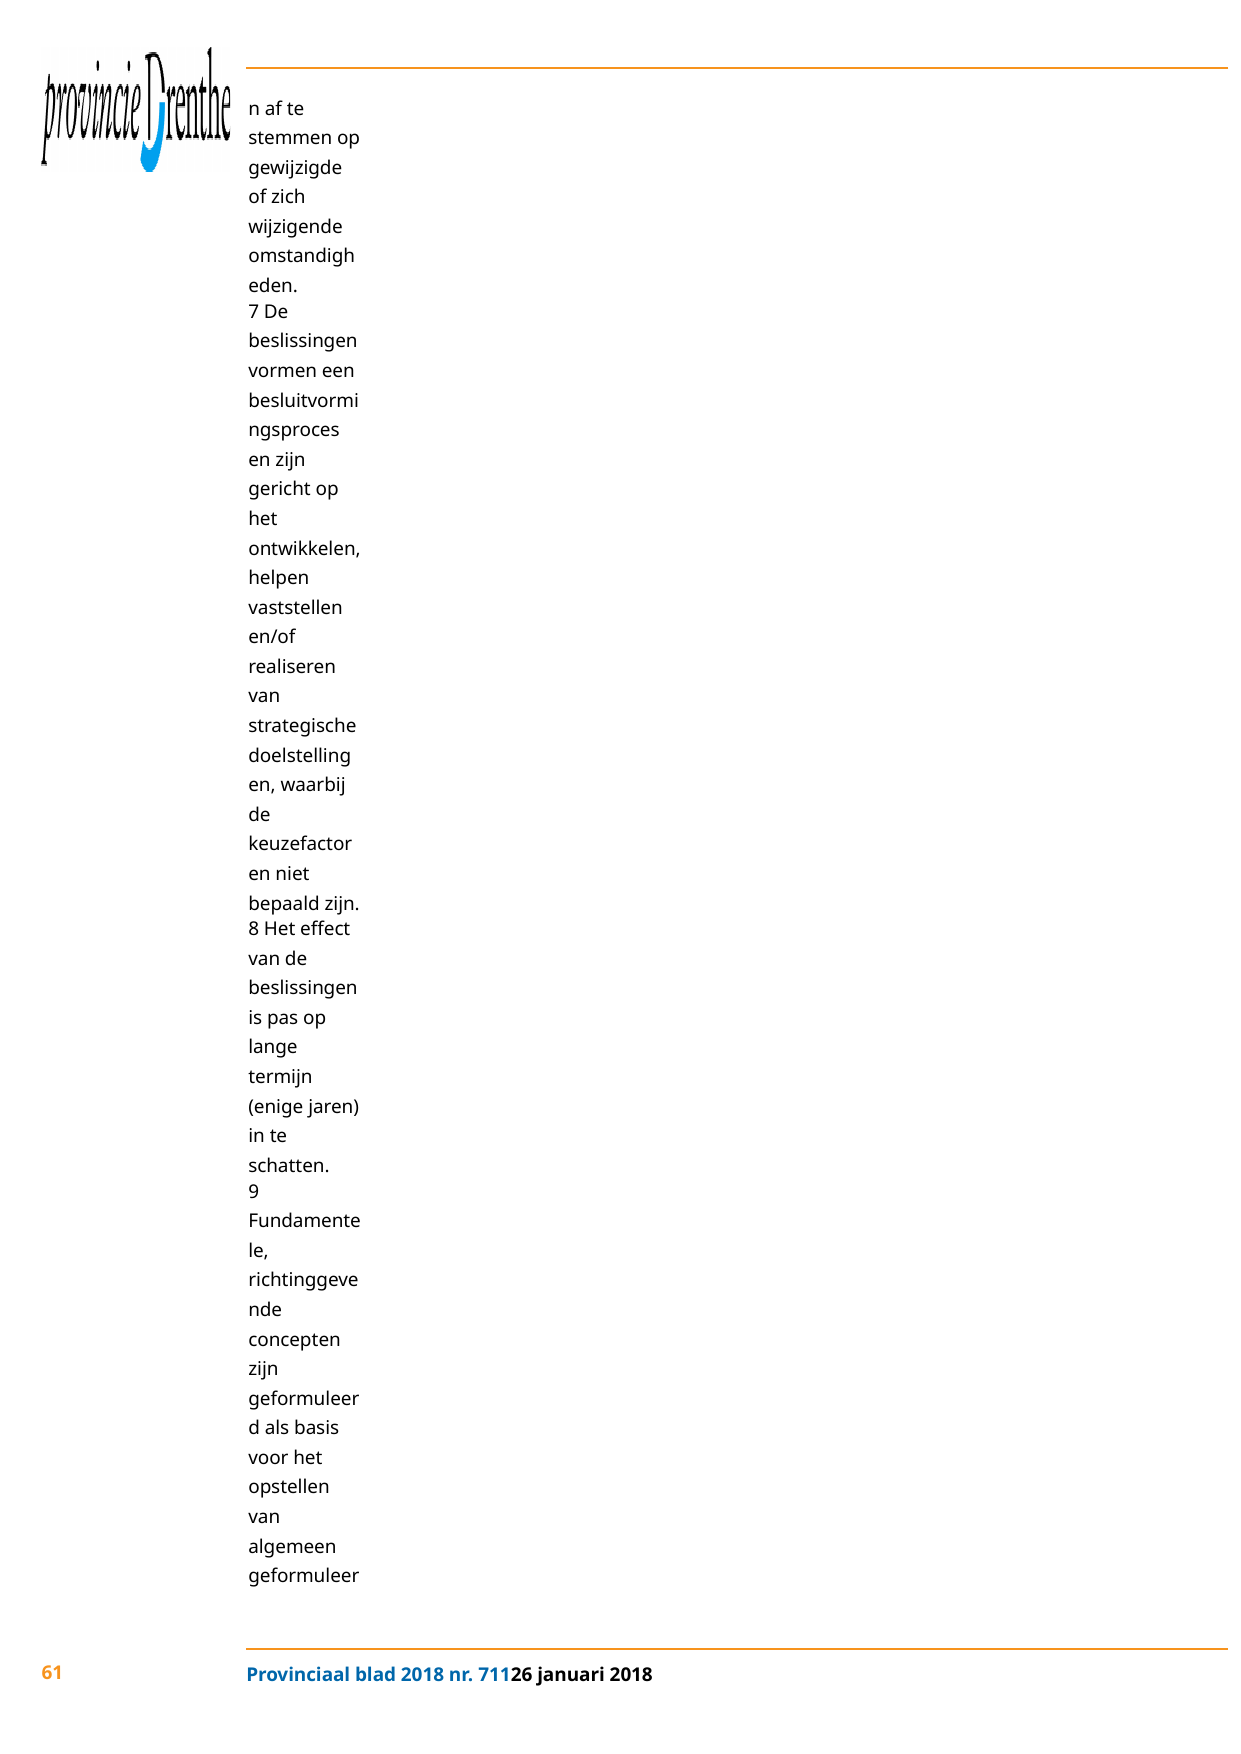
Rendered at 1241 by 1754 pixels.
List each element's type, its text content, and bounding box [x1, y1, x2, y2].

table_cell [1039, 95, 1152, 1588]
table_cell [700, 95, 813, 1588]
table_cell [474, 95, 587, 1588]
table_cell [361, 95, 474, 1588]
table_cell 9 Fundamentele, richtinggevende concepten zijn geformuleerd als basis voor het opstellen van algemeen geformuleer [248, 1178, 361, 1588]
table_cell [587, 95, 700, 1588]
table_cell [813, 95, 926, 1588]
table_cell 7 De beslissingen vormen een besluitvormingsproces en zijn gericht op het ontwikkelen, helpen vaststellen en/of realiseren van strategische doelstellingen, waarbij de keuzefactoren niet bepaald zijn. [248, 298, 361, 915]
table_cell [926, 95, 1038, 1588]
picture [41, 47, 231, 172]
table_cell 8 Het effect van de beslissingen is pas op lange termijn (enige jaren) in te schatten. [248, 915, 361, 1178]
table_cell n af te stemmen op gewijzigde of zich wijzigende omstandigheden. [248, 95, 361, 298]
